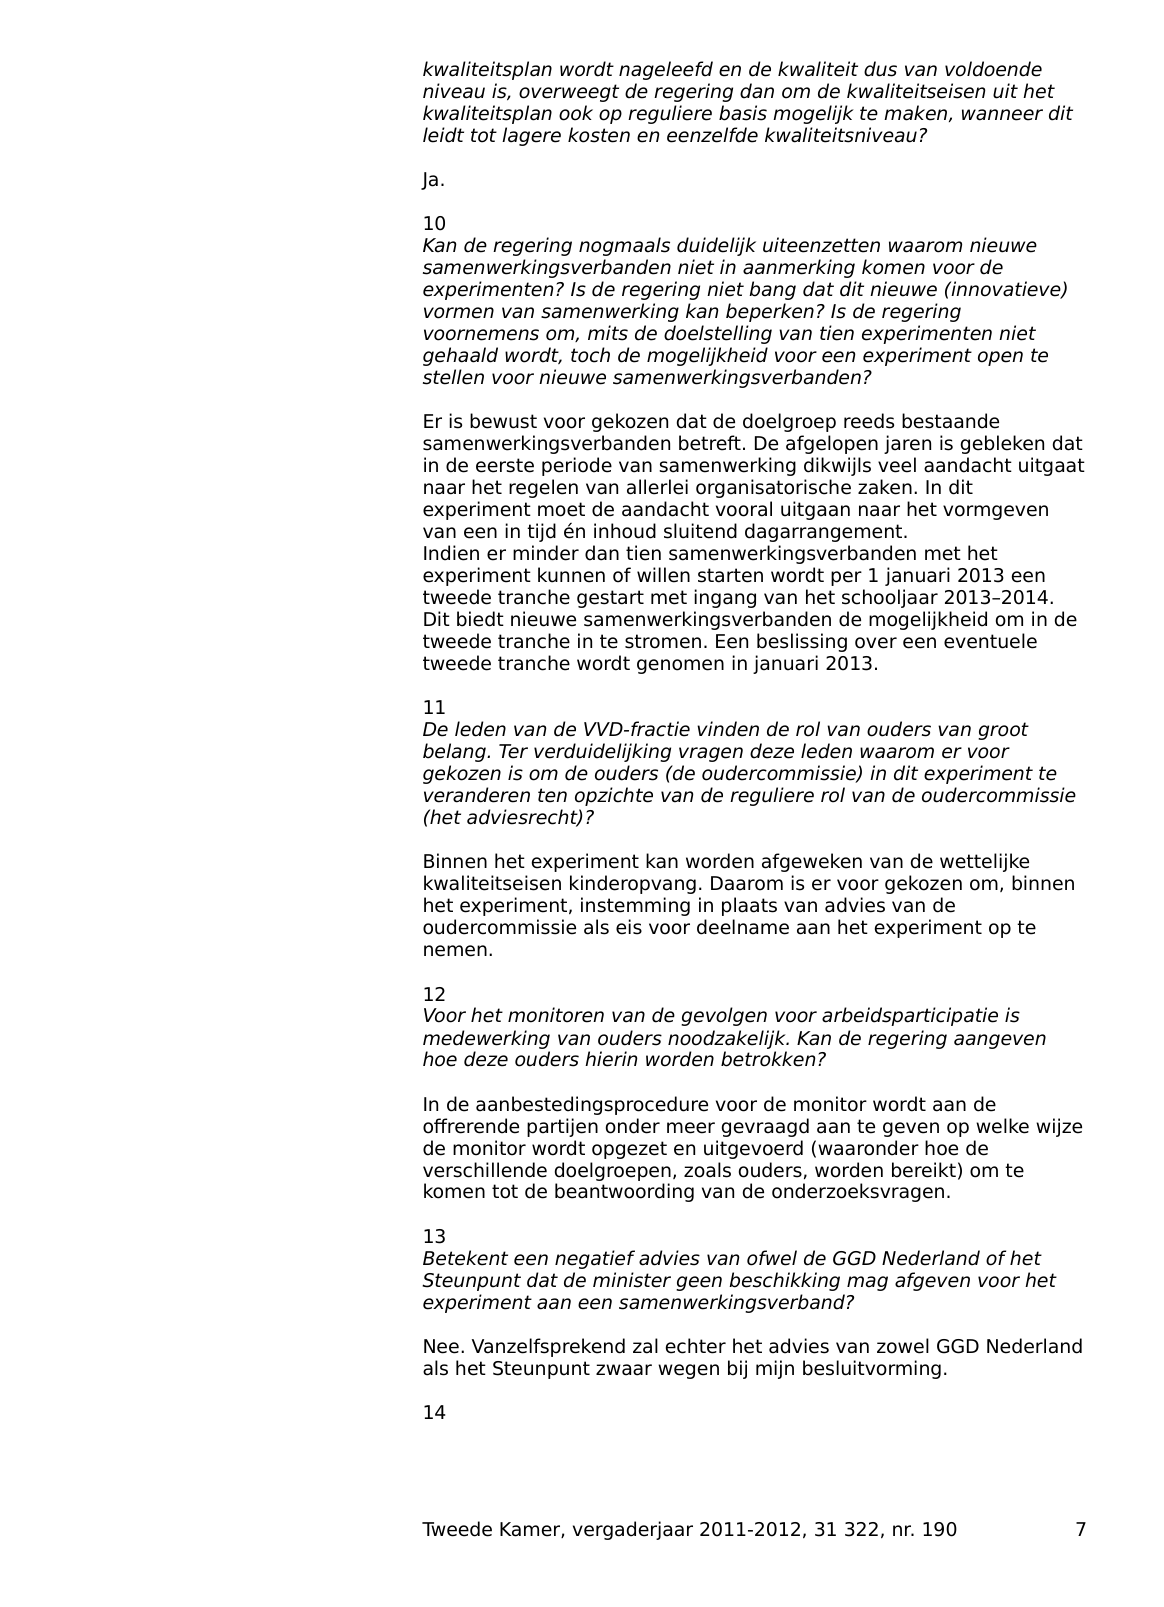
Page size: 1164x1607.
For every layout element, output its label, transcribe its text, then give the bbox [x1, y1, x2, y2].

text Nee. Vanzelfsprekend zal echter het advies van zowel GGD Nederland als het Steunpunt zwaar wegen bij mijn besluitvorming. [422, 1336, 1087, 1380]
text Kan de regering nogmaals duidelijk uiteenzetten waarom nieuwe samenwerkingsverbanden niet in aanmerking komen voor de experimenten? Is de regering niet bang dat dit nieuwe (innovatieve) vormen van samenwerking kan beperken? Is de regering voornemens om, mits de doelstelling van tien experimenten niet gehaald wordt, toch de mogelijkheid voor een experiment open te stellen voor nieuwe samenwerkingsverbanden? [422, 235, 1087, 389]
text Er is bewust voor gekozen dat de doelgroep reeds bestaande samenwerkingsverbanden betreft. De afgelopen jaren is gebleken dat in de eerste periode van samenwerking dikwijls veel aandacht uitgaat naar het regelen van allerlei organisatorische zaken. In dit experiment moet de aandacht vooral uitgaan naar het vormgeven van een in tijd én inhoud sluitend dagarrangement. [422, 411, 1087, 543]
text Binnen het experiment kan worden afgeweken van de wettelijke kwaliteitseisen kinderopvang. Daarom is er voor gekozen om, binnen het experiment, instemming in plaats van advies van de oudercommissie als eis voor deelname aan het experiment op te nemen. [422, 851, 1087, 961]
text Betekent een negatief advies van ofwel de GGD Nederland of het Steunpunt dat de minister geen beschikking mag afgeven voor het experiment aan een samenwerkingsverband? [422, 1248, 1087, 1313]
text 14 [422, 1402, 1087, 1424]
text 13 [422, 1226, 1087, 1248]
text In de aanbestedingsprocedure voor de monitor wordt aan de offrerende partijen onder meer gevraagd aan te geven op welke wijze de monitor wordt opgezet en uitgevoerd (waaronder hoe de verschillende doelgroepen, zoals ouders, worden bereikt) om te komen tot de beantwoording van de onderzoeksvragen. [422, 1093, 1087, 1203]
text 11 [422, 697, 1087, 719]
text Ja. [422, 169, 1087, 191]
text kwaliteitsplan wordt nageleefd en de kwaliteit dus van voldoende niveau is, overweegt de regering dan om de kwaliteitseisen uit het kwaliteitsplan ook op reguliere basis mogelijk te maken, wanneer dit leidt tot lagere kosten en eenzelfde kwaliteitsniveau? [422, 59, 1087, 147]
text 12 [422, 983, 1087, 1005]
text Indien er minder dan tien samenwerkingsverbanden met het experiment kunnen of willen starten wordt per 1 januari 2013 een tweede tranche gestart met ingang van het schooljaar 2013–2014. Dit biedt nieuwe samenwerkingsverbanden de mogelijkheid om in de tweede tranche in te stromen. Een beslissing over een eventuele tweede tranche wordt genomen in januari 2013. [422, 543, 1087, 675]
text Voor het monitoren van de gevolgen voor arbeidsparticipatie is medewerking van ouders noodzakelijk. Kan de regering aangeven hoe deze ouders hierin worden betrokken? [422, 1005, 1087, 1071]
text De leden van de VVD-fractie vinden de rol van ouders van groot belang. Ter verduidelijking vragen deze leden waarom er voor gekozen is om de ouders (de oudercommissie) in dit experiment te veranderen ten opzichte van de reguliere rol van de oudercommissie (het adviesrecht)? [422, 719, 1087, 829]
text 10 [422, 213, 1087, 235]
